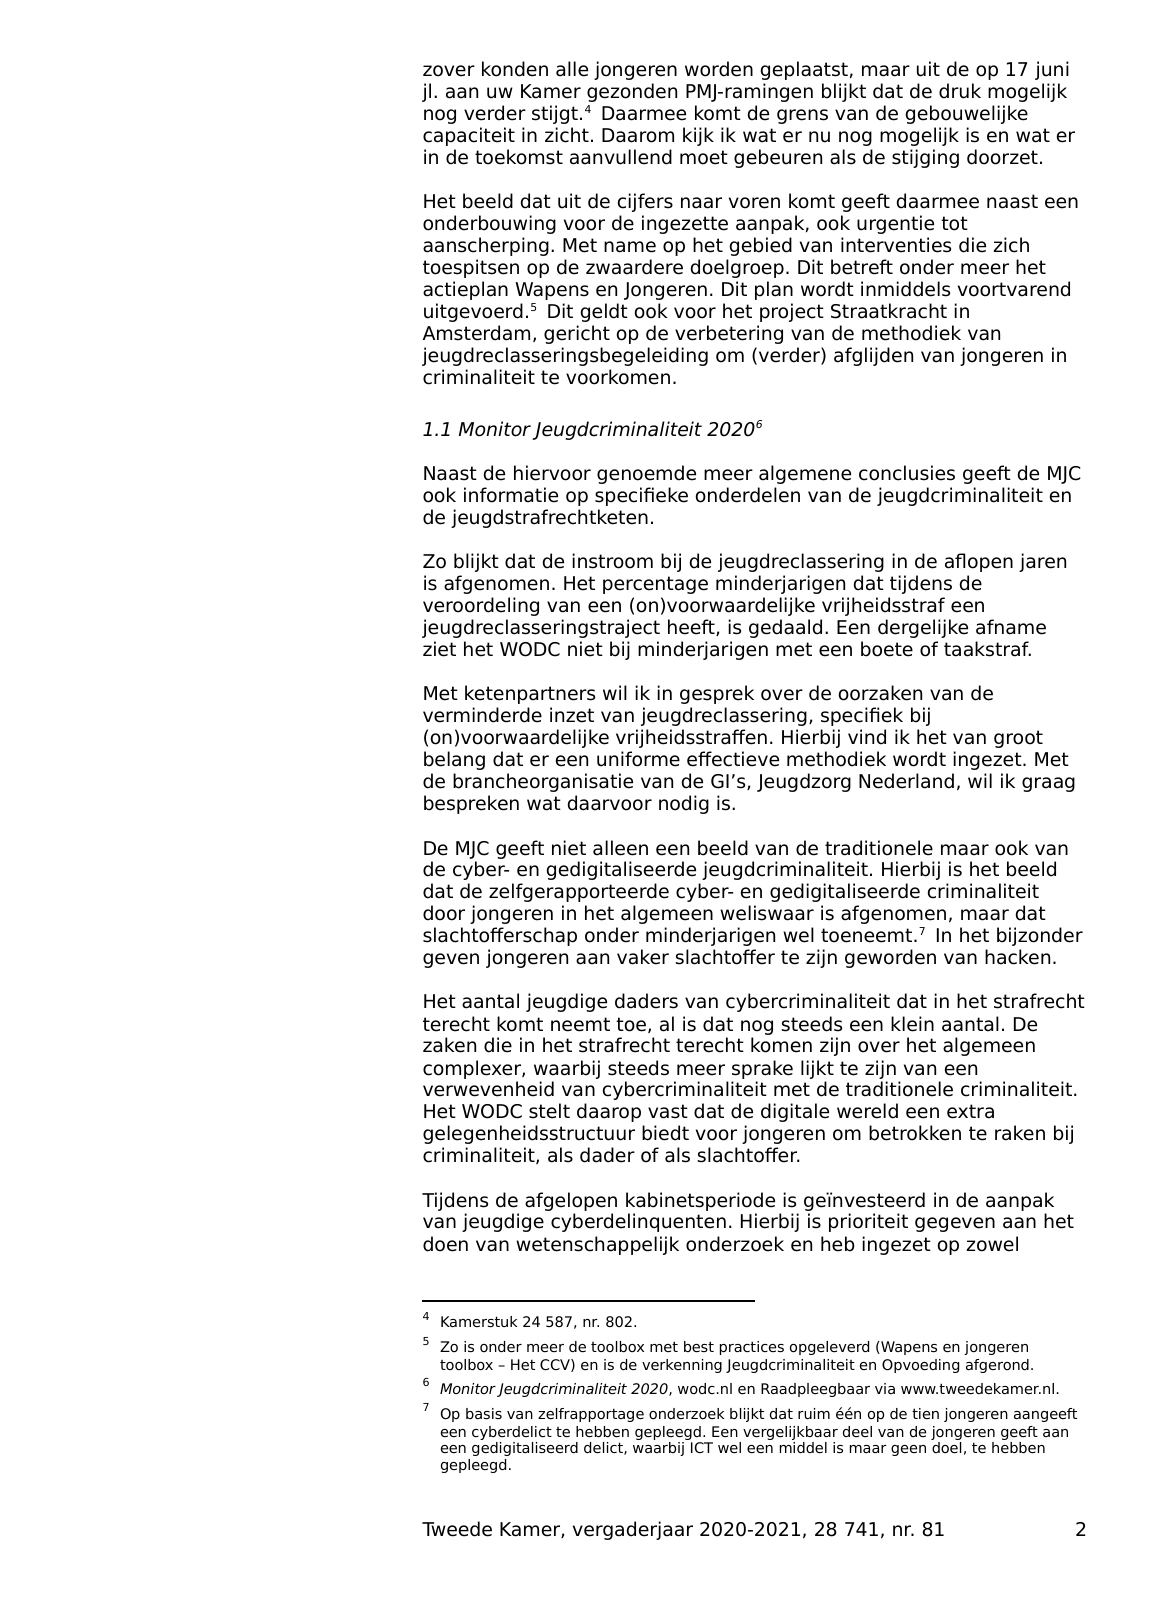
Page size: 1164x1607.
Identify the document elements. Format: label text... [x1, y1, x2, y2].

text Het beeld dat uit de cijfers naar voren komt geeft daarmee naast een onderbouwing voor de ingezette aanpak, ook urgentie tot aanscherping. Met name op het gebied van interventies die zich toespitsen op de zwaardere doelgroep. Dit betreft onder meer het actieplan Wapens en Jongeren. Dit plan wordt inmiddels voortvarend uitgevoerd. Dit geldt ook voor het project Straatkracht in Amsterdam, gericht op de verbetering van de methodiek van jeugdreclasseringsbegeleiding om (verder) afglijden van jongeren in criminaliteit te voorkomen. [422, 191, 1087, 389]
text Tijdens de afgelopen kabinetsperiode is geïnvesteerd in de aanpak van jeugdige cyberdelinquenten. Hierbij is prioriteit gegeven aan het doen van wetenschappelijk onderzoek en heb ingezet op zowel [422, 1189, 1087, 1255]
text Monitor Jeugdcriminaliteit 2020, wodc.nl en Raadpleegbaar via www.tweedekamer.nl. [422, 1377, 1087, 1399]
text Met ketenpartners wil ik in gesprek over de oorzaken van de verminderde inzet van jeugdreclassering, specifiek bij (on)voorwaardelijke vrijheidsstraffen. Hierbij vind ik het van groot belang dat er een uniforme effectieve methodiek wordt ingezet. Met de brancheorganisatie van de GI’s, Jeugdzorg Nederland, wil ik graag bespreken wat daarvoor nodig is. [422, 683, 1087, 815]
text Kamerstuk 24 587, nr. 802. [422, 1310, 1087, 1332]
text Zo is onder meer de toolbox met best practices opgeleverd (Wapens en jongeren toolbox – Het CCV) en is de verkenning Jeugdcriminaliteit en Opvoeding afgerond. [422, 1335, 1087, 1374]
text Het aantal jeugdige daders van cybercriminaliteit dat in het strafrecht terecht komt neemt toe, al is dat nog steeds een klein aantal. De zaken die in het strafrecht terecht komen zijn over het algemeen complexer, waarbij steeds meer sprake lijkt te zijn van een verwevenheid van cybercriminaliteit met de traditionele criminaliteit. Het WODC stelt daarop vast dat de digitale wereld een extra gelegenheidsstructuur biedt voor jongeren om betrokken te raken bij criminaliteit, als dader of als slachtoffer. [422, 991, 1087, 1167]
text De MJC geeft niet alleen een beeld van de traditionele maar ook van de cyber- en gedigitaliseerde jeugdcriminaliteit. Hierbij is het beeld dat de zelfgerapporteerde cyber- en gedigitaliseerde criminaliteit door jongeren in het algemeen weliswaar is afgenomen, maar dat slachtofferschap onder minderjarigen wel toeneemt. In het bijzonder geven jongeren aan vaker slachtoffer te zijn geworden van hacken. [422, 837, 1087, 969]
text Zo blijkt dat de instroom bij de jeugdreclassering in de aflopen jaren is afgenomen. Het percentage minderjarigen dat tijdens de veroordeling van een (on)voorwaardelijke vrijheidsstraf een jeugdreclasseringstraject heeft, is gedaald. Een dergelijke afname ziet het WODC niet bij minderjarigen met een boete of taakstraf. [422, 551, 1087, 661]
text Op basis van zelfrapportage onderzoek blijkt dat ruim één op de tien jongeren aangeeft een cyberdelict te hebben gepleegd. Een vergelijkbaar deel van de jongeren geeft aan een gedigitaliseerd delict, waarbij ICT wel een middel is maar geen doel, te hebben gepleegd. [422, 1402, 1087, 1474]
text Naast de hiervoor genoemde meer algemene conclusies geeft de MJC ook informatie op specifieke onderdelen van de jeugdcriminaliteit en de jeugdstrafrechtketen. [422, 463, 1087, 529]
text zover konden alle jongeren worden geplaatst, maar uit de op 17 juni jl. aan uw Kamer gezonden PMJ-ramingen blijkt dat de druk mogelijk nog verder stijgt. Daarmee komt de grens van de gebouwelijke capaciteit in zicht. Daarom kijk ik wat er nu nog mogelijk is en wat er in de toekomst aanvullend moet gebeuren als de stijging doorzet. [422, 59, 1087, 169]
subtitle 1.1 Monitor Jeugdcriminaliteit 2020 [422, 419, 1087, 441]
